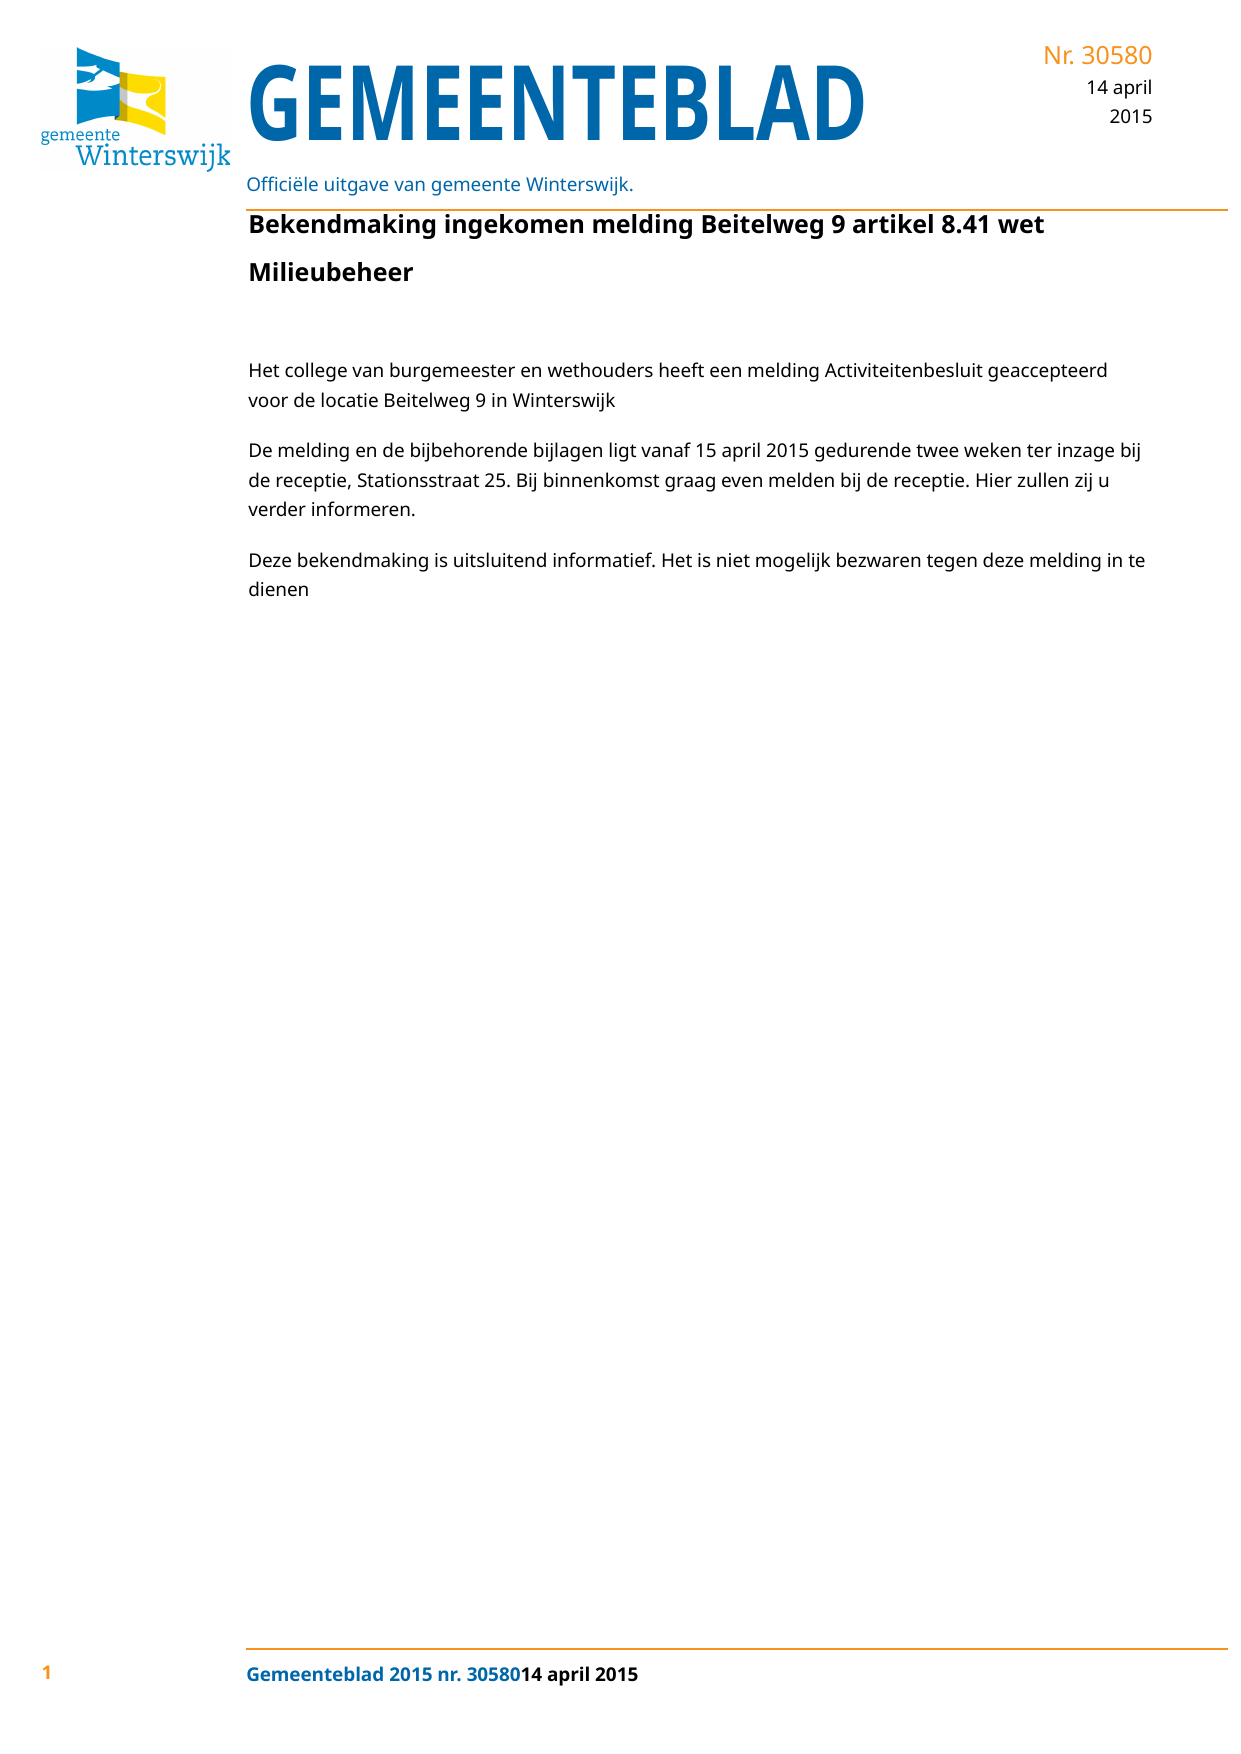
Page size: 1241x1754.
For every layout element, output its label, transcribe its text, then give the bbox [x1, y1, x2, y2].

picture [41, 47, 231, 172]
text Bekendmaking ingekomen melding Beitelweg 9 artikel 8.41 wet Milieubeheer [248, 211, 1152, 288]
text Deze bekendmaking is uitsluitend informatief. Het is niet mogelijk bezwaren tegen deze melding in te dienen [248, 547, 1152, 602]
text Het college van burgemeester en wethouders heeft een melding Activiteitenbesluit geaccepteerd voor de locatie Beitelweg 9 in Winterswijk [248, 357, 1152, 412]
picture [225, 153, 231, 162]
text De melding en de bijbehorende bijlagen ligt vanaf 15 april 2015 gedurende twee weken ter inzage bij de receptie, Stationsstraat 25. Bij binnenkomst graag even melden bij de receptie. Hier zullen zij u verder informeren. [248, 437, 1152, 522]
